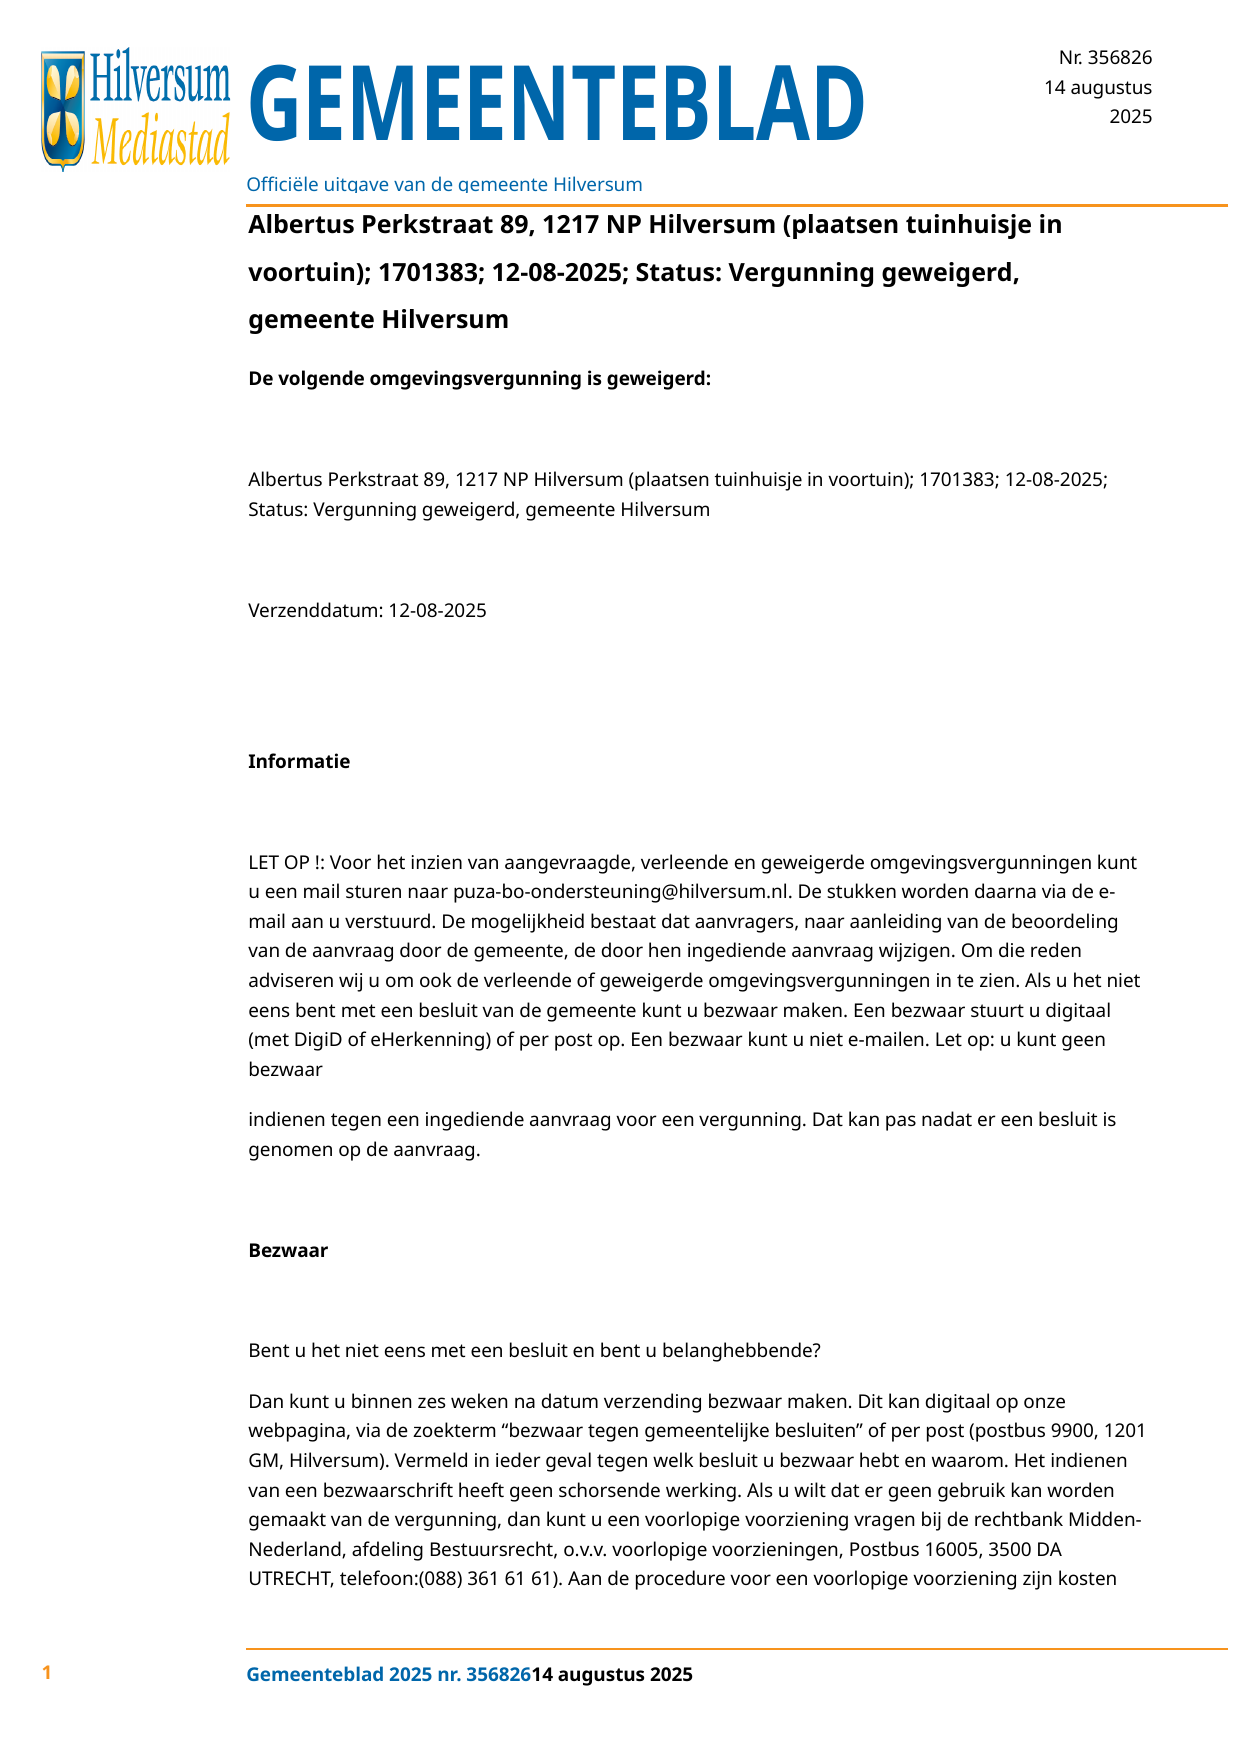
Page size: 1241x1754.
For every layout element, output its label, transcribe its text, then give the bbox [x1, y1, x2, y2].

text Bezwaar [248, 1237, 1152, 1262]
text Dan kunt u binnen zes weken na datum verzending bezwaar maken. Dit kan digitaal op onze webpagina, via de zoekterm “bezwaar tegen gemeentelijke besluiten” of per post (postbus 9900, 1201 GM, Hilversum). Vermeld in ieder geval tegen welk besluit u bezwaar hebt en waarom. Het indienen van een bezwaarschrift heeft geen schorsende werking. Als u wilt dat er geen gebruik kan worden gemaakt van de vergunning, dan kunt u een voorlopige voorziening vragen bij de rechtbank Midden-Nederland, afdeling Bestuursrecht, o.v.v. voorlopige voorzieningen, Postbus 16005, 3500 DA UTRECHT, telefoon:(088) 361 61 61). Aan de procedure voor een voorlopige voorziening zijn kosten [248, 1388, 1152, 1591]
picture [41, 47, 231, 172]
text LET OP !: Voor het inzien van aangevraagde, verleende en geweigerde omgevingsvergunningen kunt u een mail sturen naar puza-bo-ondersteuning@hilversum.nl. De stukken worden daarna via de e-mail aan u verstuurd. De mogelijkheid bestaat dat aanvragers, naar aanleiding van de beoordeling van de aanvraag door de gemeente, de door hen ingediende aanvraag wijzigen. Om die reden adviseren wij u om ook de verleende of geweigerde omgevingsvergunningen in te zien. Als u het niet eens bent met een besluit van de gemeente kunt u bezwaar maken. Een bezwaar stuurt u digitaal (met DigiD of eHerkenning) of per post op. Een bezwaar kunt u niet e-mailen. Let op: u kunt geen bezwaar [248, 849, 1152, 1082]
text Bent u het niet eens met een besluit en bent u belanghebbende? [248, 1338, 1152, 1363]
text De volgende omgevingsvergunning is geweigerd: [248, 366, 1152, 391]
text Albertus Perkstraat 89, 1217 NP Hilversum (plaatsen tuinhuisje in voortuin); 1701383; 12-08-2025; Status: Vergunning geweigerd, gemeente Hilversum [248, 207, 1152, 336]
text Verzenddatum: 12-08-2025 [248, 597, 1152, 622]
text indienen tegen een ingediende aanvraag voor een vergunning. Dat kan pas nadat er een besluit is genomen op de aanvraag. [248, 1106, 1152, 1162]
text Informatie [248, 748, 1152, 774]
text Albertus Perkstraat 89, 1217 NP Hilversum (plaatsen tuinhuisje in voortuin); 1701383; 12-08-2025; Status: Vergunning geweigerd, gemeente Hilversum [248, 466, 1152, 522]
